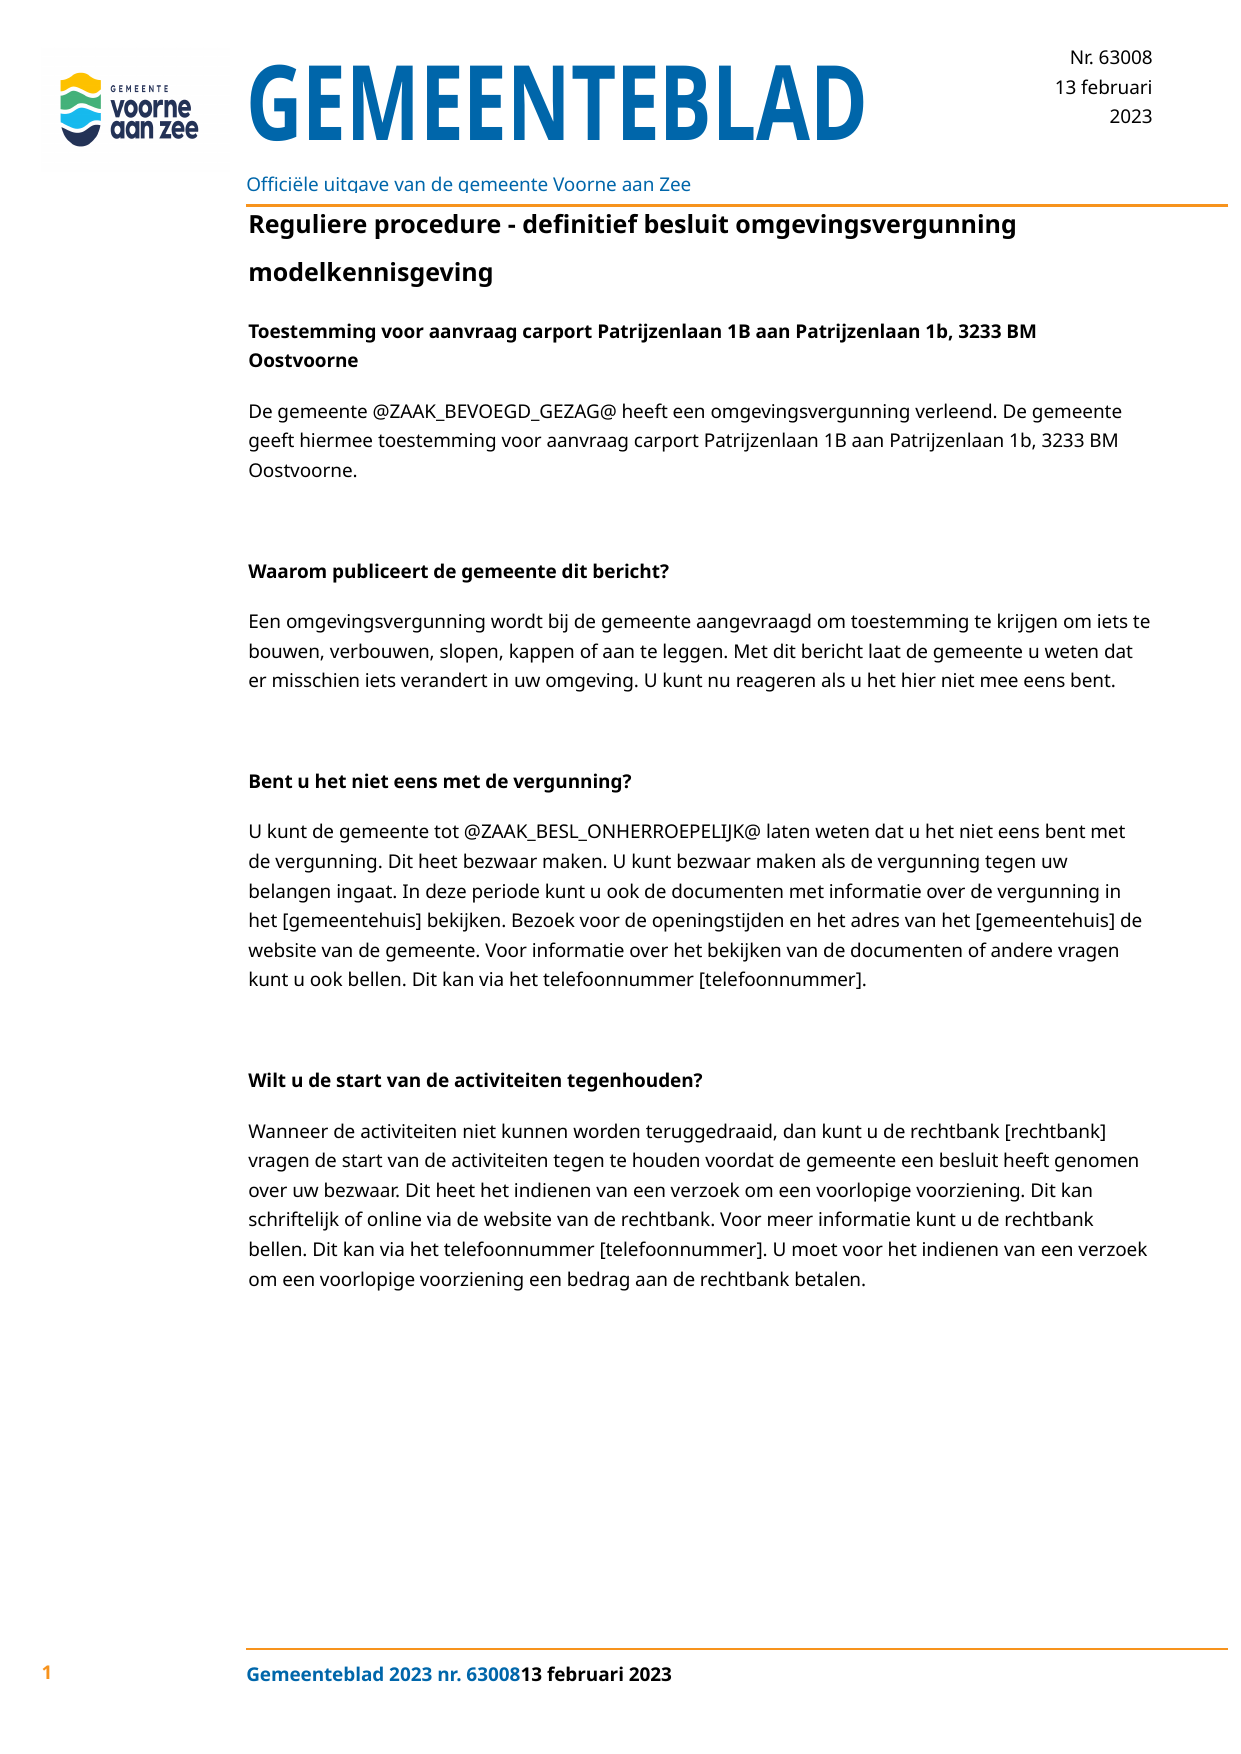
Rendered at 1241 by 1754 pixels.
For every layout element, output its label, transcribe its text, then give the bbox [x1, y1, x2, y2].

text Wanneer de activiteiten niet kunnen worden teruggedraaid, dan kunt u de rechtbank [rechtbank] vragen de start van de activiteiten tegen te houden voordat de gemeente een besluit heeft genomen over uw bezwaar. Dit heet het indienen van een verzoek om een voorlopige voorziening. Dit kan schriftelijk of online via de website van de rechtbank. Voor meer informatie kunt u de rechtbank bellen. Dit kan via het telefoonnummer [telefoonnummer]. U moet voor het indienen van een verzoek om een voorlopige voorziening een bedrag aan de rechtbank betalen. [248, 1118, 1152, 1292]
picture [41, 47, 231, 172]
text De gemeente @ZAAK_BEVOEGD_GEZAG@ heeft een omgevingsvergunning verleend. De gemeente geeft hiermee toestemming voor aanvraag carport Patrijzenlaan 1B aan Patrijzenlaan 1b, 3233 BM Oostvoorne. [248, 398, 1152, 483]
text U kunt de gemeente tot @ZAAK_BESL_ONHERROEPELIJK@ laten weten dat u het niet eens bent met de vergunning. Dit heet bezwaar maken. U kunt bezwaar maken als de vergunning tegen uw belangen ingaat. In deze periode kunt u ook de documenten met informatie over de vergunning in het [gemeentehuis] bekijken. Bezoek voor de openingstijden en het adres van het [gemeentehuis] de website van de gemeente. Voor informatie over het bekijken van de documenten of andere vragen kunt u ook bellen. Dit kan via het telefoonnummer [telefoonnummer]. [248, 819, 1152, 992]
text Een omgevingsvergunning wordt bij de gemeente aangevraagd om toestemming te krijgen om iets te bouwen, verbouwen, slopen, kappen of aan te leggen. Met dit bericht laat de gemeente u weten dat er misschien iets verandert in uw omgeving. U kunt nu reageren als u het hier niet mee eens bent. [248, 608, 1152, 693]
text Wilt u de start van de activiteiten tegenhouden? [248, 1067, 1152, 1093]
text Reguliere procedure - definitief besluit omgevingsvergunning modelkennisgeving [248, 207, 1152, 288]
text Waarom publiceert de gemeente dit bericht? [248, 558, 1152, 584]
text Bent u het niet eens met de vergunning? [248, 768, 1152, 794]
text Toestemming voor aanvraag carport Patrijzenlaan 1B aan Patrijzenlaan 1b, 3233 BM Oostvoorne [248, 318, 1152, 373]
